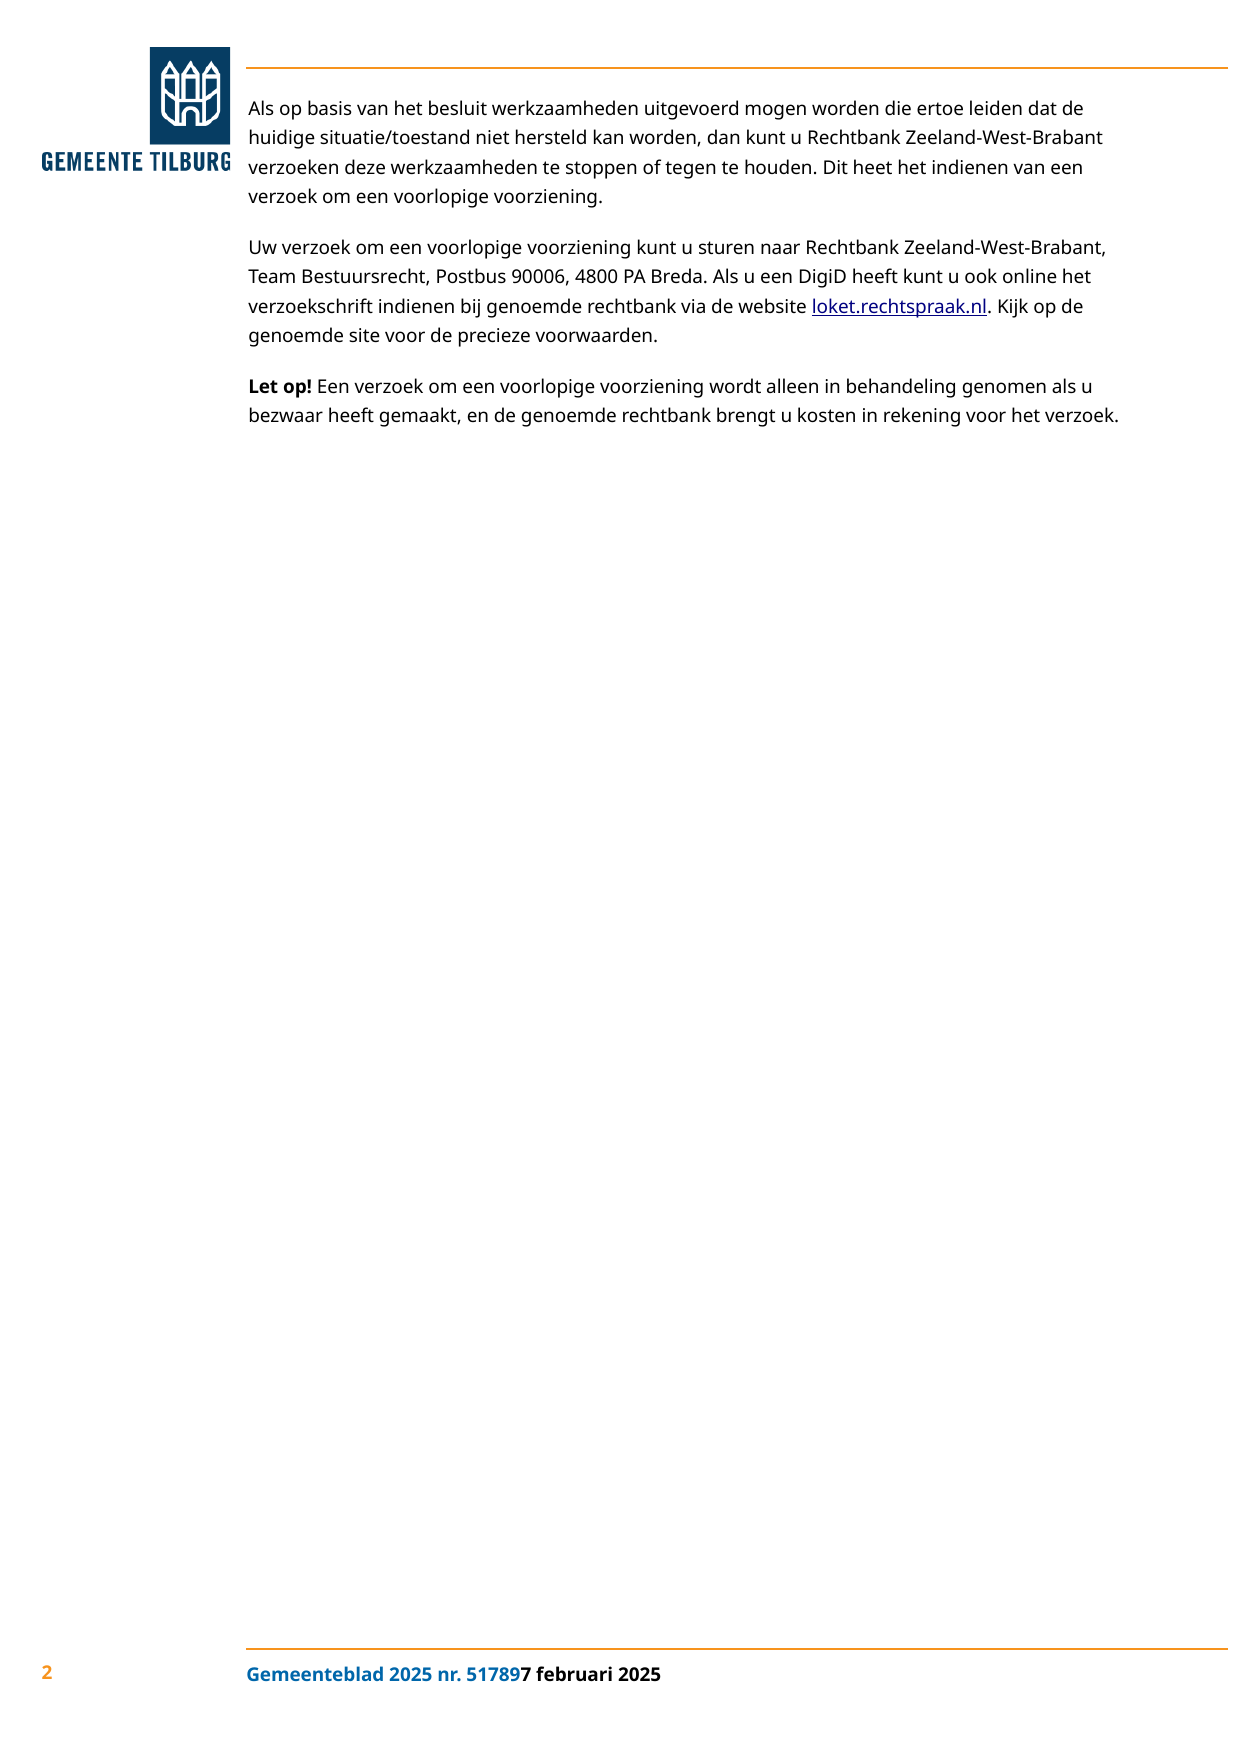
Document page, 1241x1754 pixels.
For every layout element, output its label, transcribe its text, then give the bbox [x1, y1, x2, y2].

text Let op! Een verzoek om een voorlopige voorziening wordt alleen in behandeling genomen als u bezwaar heeft gemaakt, en de genoemde rechtbank brengt u kosten in rekening voor het verzoek. [248, 373, 1152, 428]
text Als op basis van het besluit werkzaamheden uitgevoerd mogen worden die ertoe leiden dat de huidige situatie/toestand niet hersteld kan worden, dan kunt u Rechtbank Zeeland-West-Brabant verzoeken deze werkzaamheden te stoppen of tegen te houden. Dit heet het indienen van een verzoek om een voorlopige voorziening. [248, 95, 1152, 209]
picture [41, 47, 231, 172]
text Uw verzoek om een voorlopige voorziening kunt u sturen naar Rechtbank Zeeland-West-Brabant, Team Bestuursrecht, Postbus 90006, 4800 PA Breda. Als u een DigiD heeft kunt u ook online het verzoekschrift indienen bij genoemde rechtbank via de website loket.rechtspraak.nl. Kijk op de genoemde site voor de precieze voorwaarden. [248, 234, 1152, 348]
